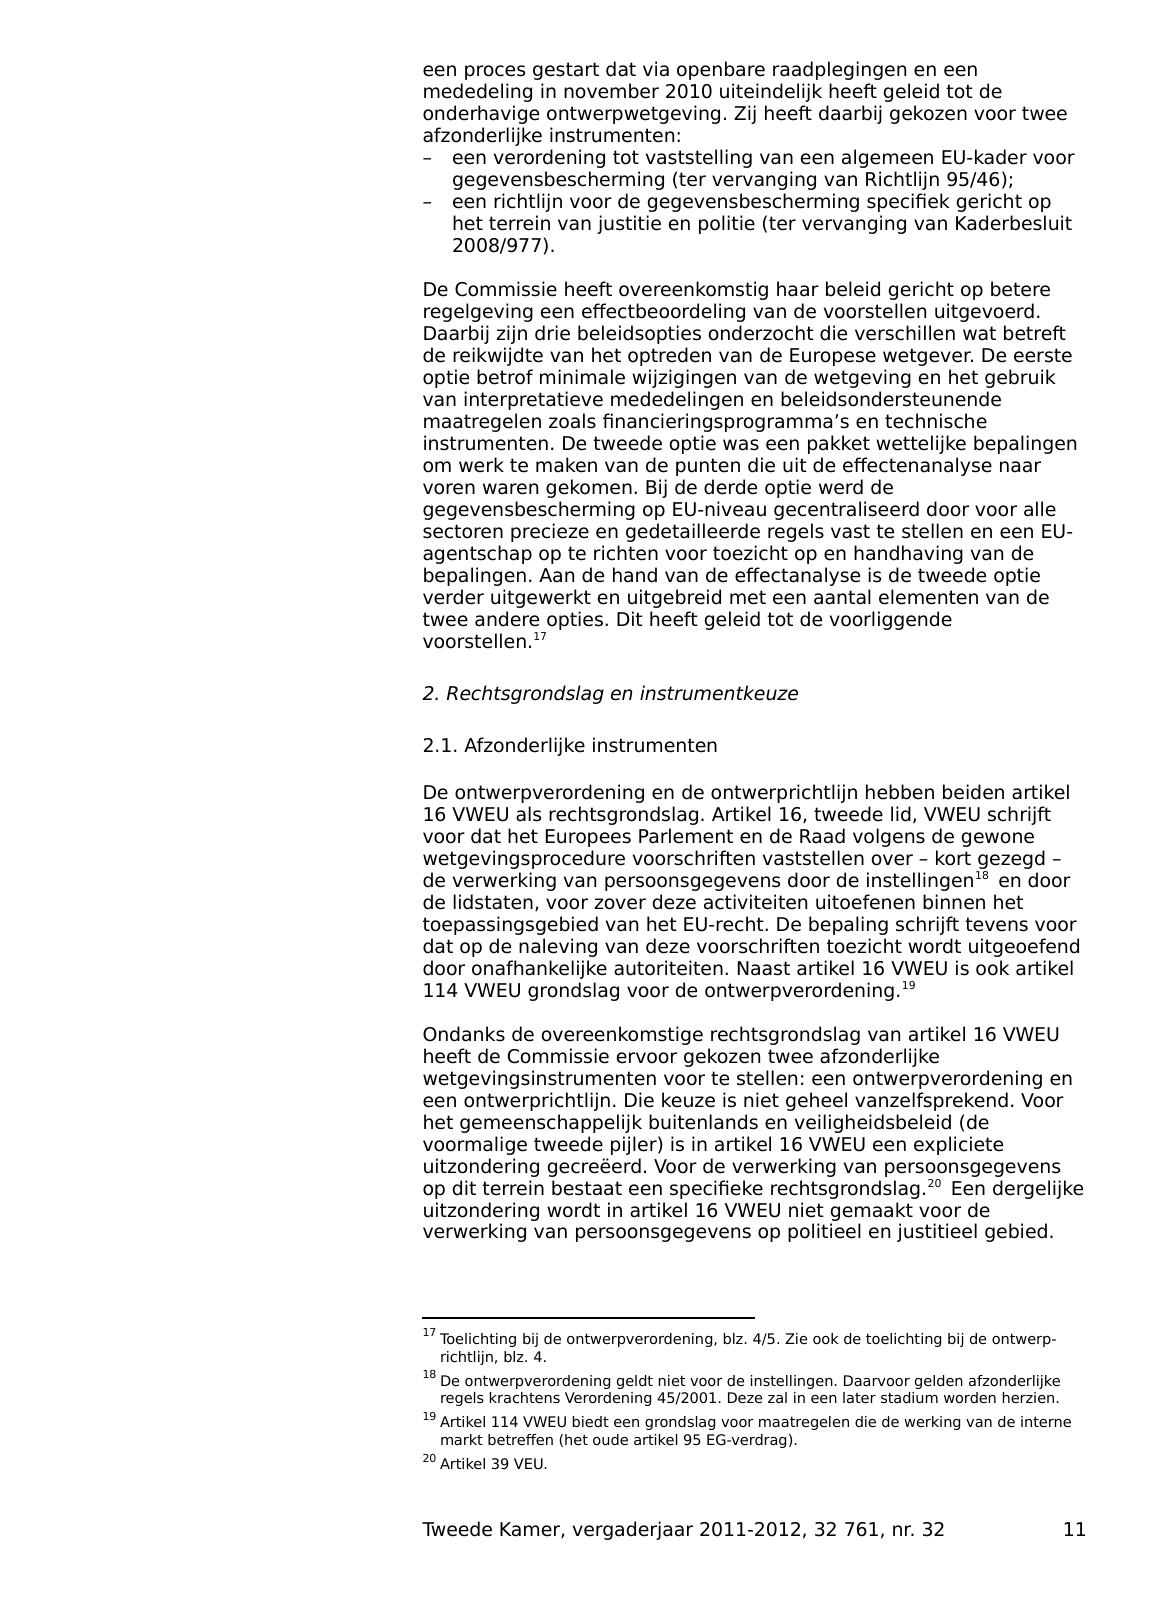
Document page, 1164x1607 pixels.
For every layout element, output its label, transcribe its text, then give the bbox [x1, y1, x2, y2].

text Artikel 114 VWEU biedt een grondslag voor maatregelen die de werking van de interne markt betreffen (het oude artikel 95 EG-verdrag). [422, 1410, 1087, 1449]
text Artikel 39 VEU. [422, 1452, 1087, 1474]
text De Commissie heeft overeenkomstig haar beleid gericht op betere regelgeving een effectbeoordeling van de voorstellen uitgevoerd. Daarbij zijn drie beleidsopties onderzocht die verschillen wat betreft de reikwijdte van het optreden van de Europese wetgever. De eerste optie betrof minimale wijzigingen van de wetgeving en het gebruik van interpretatieve mededelingen en beleidsondersteunende maatregelen zoals financieringsprogramma’s en technische instrumenten. De tweede optie was een pakket wettelijke bepalingen om werk te maken van de punten die uit de effectenanalyse naar voren waren gekomen. Bij de derde optie werd de gegevensbescherming op EU-niveau gecentraliseerd door voor alle sectoren precieze en gedetailleerde regels vast te stellen en een EU-agentschap op te richten voor toezicht op en handhaving van de bepalingen. Aan de hand van de effectanalyse is de tweede optie verder uitgewerkt en uitgebreid met een aantal elementen van de twee andere opties. Dit heeft geleid tot de voorliggende voorstellen. [422, 279, 1087, 653]
text De ontwerpverordening geldt niet voor de instellingen. Daarvoor gelden afzonderlijke regels krachtens Verordening 45/2001. Deze zal in een later stadium worden herzien. [422, 1368, 1087, 1407]
text Toelichting bij de ontwerpverordening, blz. 4/5. Zie ook de toelichting bij de ontwerp-richtlijn, blz. 4. [422, 1327, 1087, 1366]
text De ontwerpverordening en de ontwerprichtlijn hebben beiden artikel 16 VWEU als rechtsgrondslag. Artikel 16, tweede lid, VWEU schrijft voor dat het Europees Parlement en de Raad volgens de gewone wetgevingsprocedure voorschriften vaststellen over – kort gezegd – de verwerking van persoonsgegevens door de instellingen en door de lidstaten, voor zover deze activiteiten uitoefenen binnen het toepassingsgebied van het EU-recht. De bepaling schrijft tevens voor dat op de naleving van deze voorschriften toezicht wordt uitgeoefend door onafhankelijke autoriteiten. Naast artikel 16 VWEU is ook artikel 114 VWEU grondslag voor de ontwerpverordening. [422, 782, 1087, 1001]
subtitle 2. Rechtsgrondslag en instrumentkeuze [422, 683, 1087, 705]
text – een richtlijn voor de gegevensbescherming specifiek gericht op het terrein van justitie en politie (ter vervanging van Kaderbesluit 2008/977). [422, 191, 1087, 257]
text – een verordening tot vaststelling van een algemeen EU-kader voor gegevensbescherming (ter vervanging van Richtlijn 95/46); [422, 147, 1087, 191]
subtitle 2.1. Afzonderlijke instrumenten [422, 735, 1087, 757]
text Ondanks de overeenkomstige rechtsgrondslag van artikel 16 VWEU heeft de Commissie ervoor gekozen twee afzonderlijke wetgevingsinstrumenten voor te stellen: een ontwerpverordening en een ontwerprichtlijn. Die keuze is niet geheel vanzelfsprekend. Voor het gemeenschappelijk buitenlands en veiligheidsbeleid (de voormalige tweede pijler) is in artikel 16 VWEU een expliciete uitzondering gecreëerd. Voor de verwerking van persoonsgegevens op dit terrein bestaat een specifieke rechtsgrondslag. Een dergelijke uitzondering wordt in artikel 16 VWEU niet gemaakt voor de verwerking van persoonsgegevens op politieel en justitieel gebied. [422, 1024, 1087, 1243]
text een proces gestart dat via openbare raadplegingen en een mededeling in november 2010 uiteindelijk heeft geleid tot de onderhavige ontwerpwetgeving. Zij heeft daarbij gekozen voor twee afzonderlijke instrumenten: [422, 59, 1087, 147]
